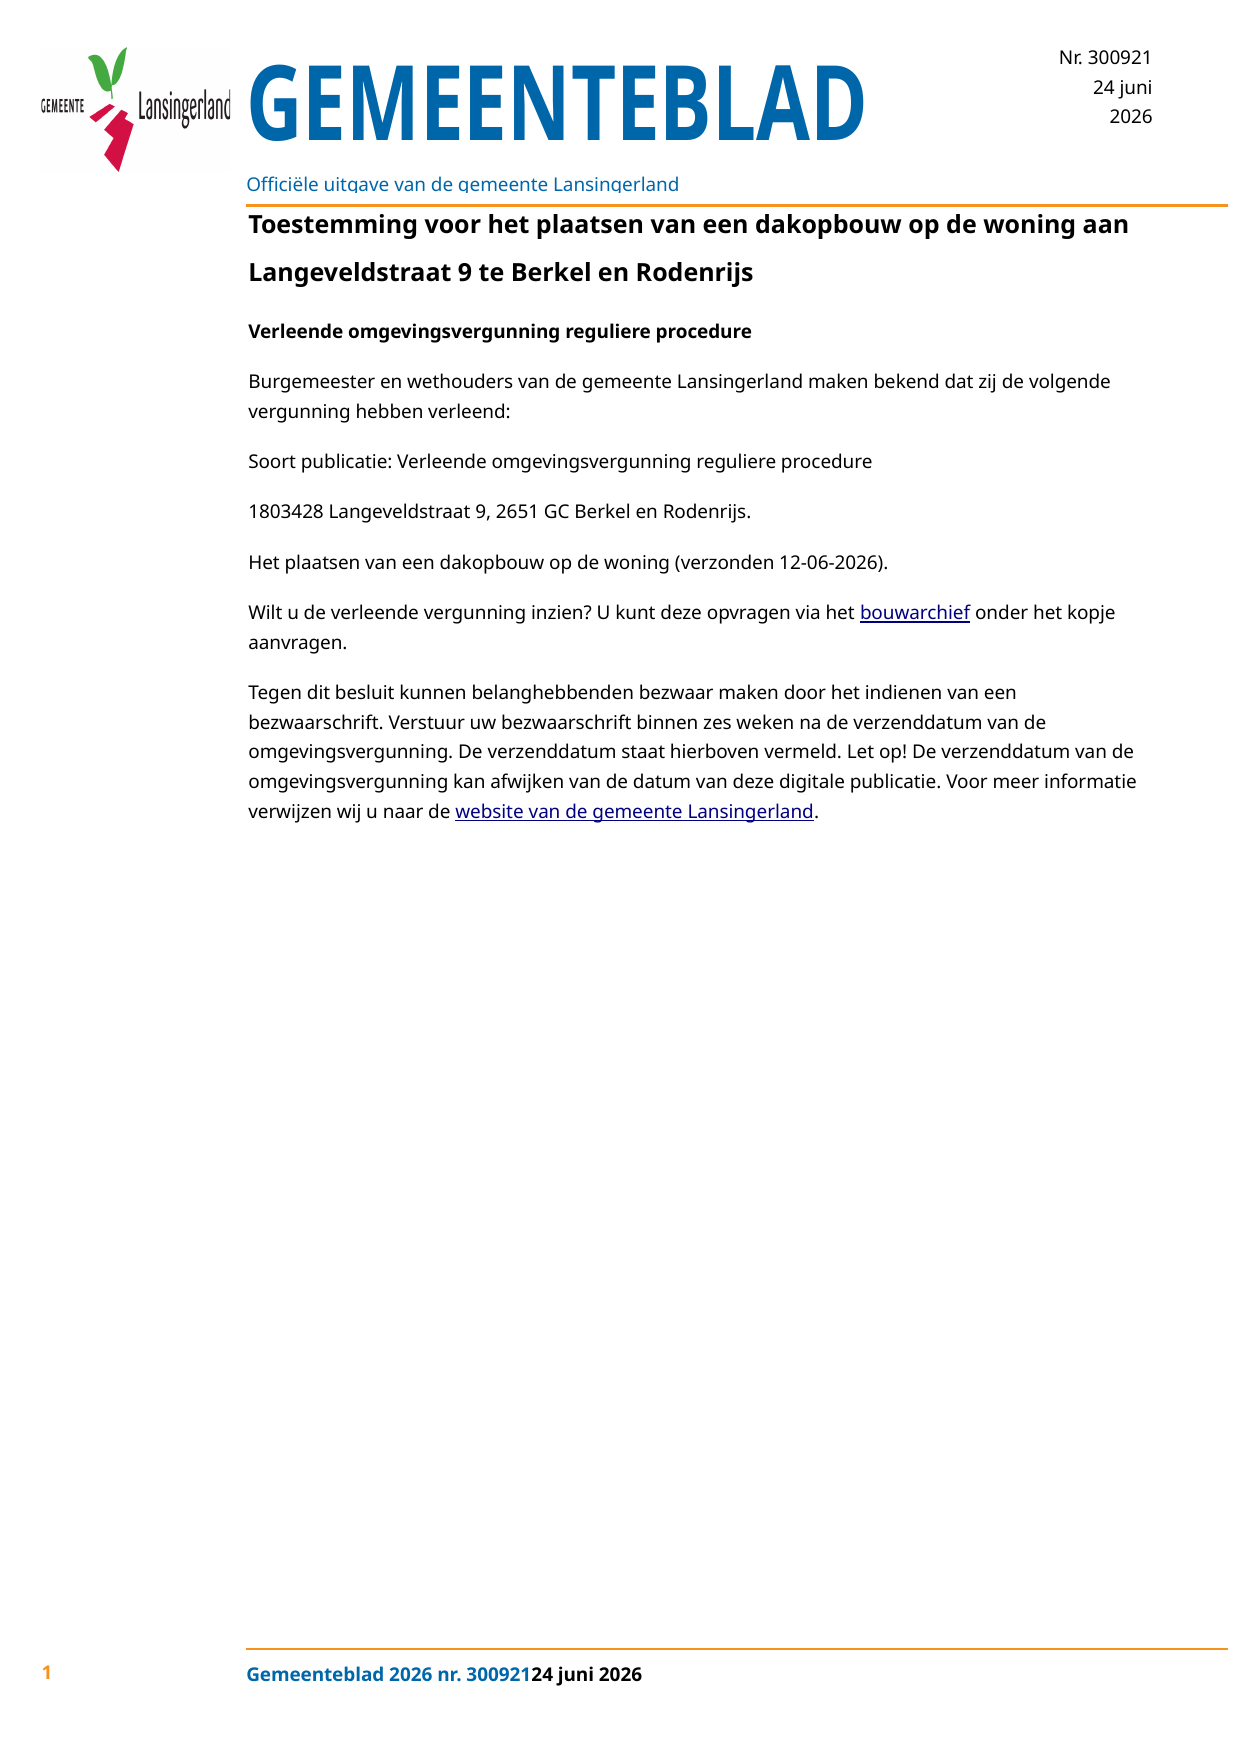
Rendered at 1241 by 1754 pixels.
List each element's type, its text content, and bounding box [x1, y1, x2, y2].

text 1803428 Langeveldstraat 9, 2651 GC Berkel en Rodenrijs. [248, 499, 1152, 524]
text Soort publicatie: Verleende omgevingsvergunning reguliere procedure [248, 448, 1152, 474]
picture [41, 47, 231, 172]
text Het plaatsen van een dakopbouw op de woning (verzonden 12-06-2026). [248, 549, 1152, 575]
text Wilt u de verleende vergunning inzien? U kunt deze opvragen via het bouwarchief onder het kopje aanvragen. [248, 599, 1152, 655]
text Toestemming voor het plaatsen van een dakopbouw op de woning aan Langeveldstraat 9 te Berkel en Rodenrijs [248, 207, 1152, 288]
text Verleende omgevingsvergunning reguliere procedure [248, 318, 1152, 344]
text Burgemeester en wethouders van de gemeente Lansingerland maken bekend dat zij de volgende vergunning hebben verleend: [248, 368, 1152, 424]
text Tegen dit besluit kunnen belanghebbenden bezwaar maken door het indienen van een bezwaarschrift. Verstuur uw bezwaarschrift binnen zes weken na de verzenddatum van de omgevingsvergunning. De verzenddatum staat hierboven vermeld. Let op! De verzenddatum van de omgevingsvergunning kan afwijken van de datum van deze digitale publicatie. Voor meer informatie verwijzen wij u naar de website van de gemeente Lansingerland. [248, 679, 1152, 824]
